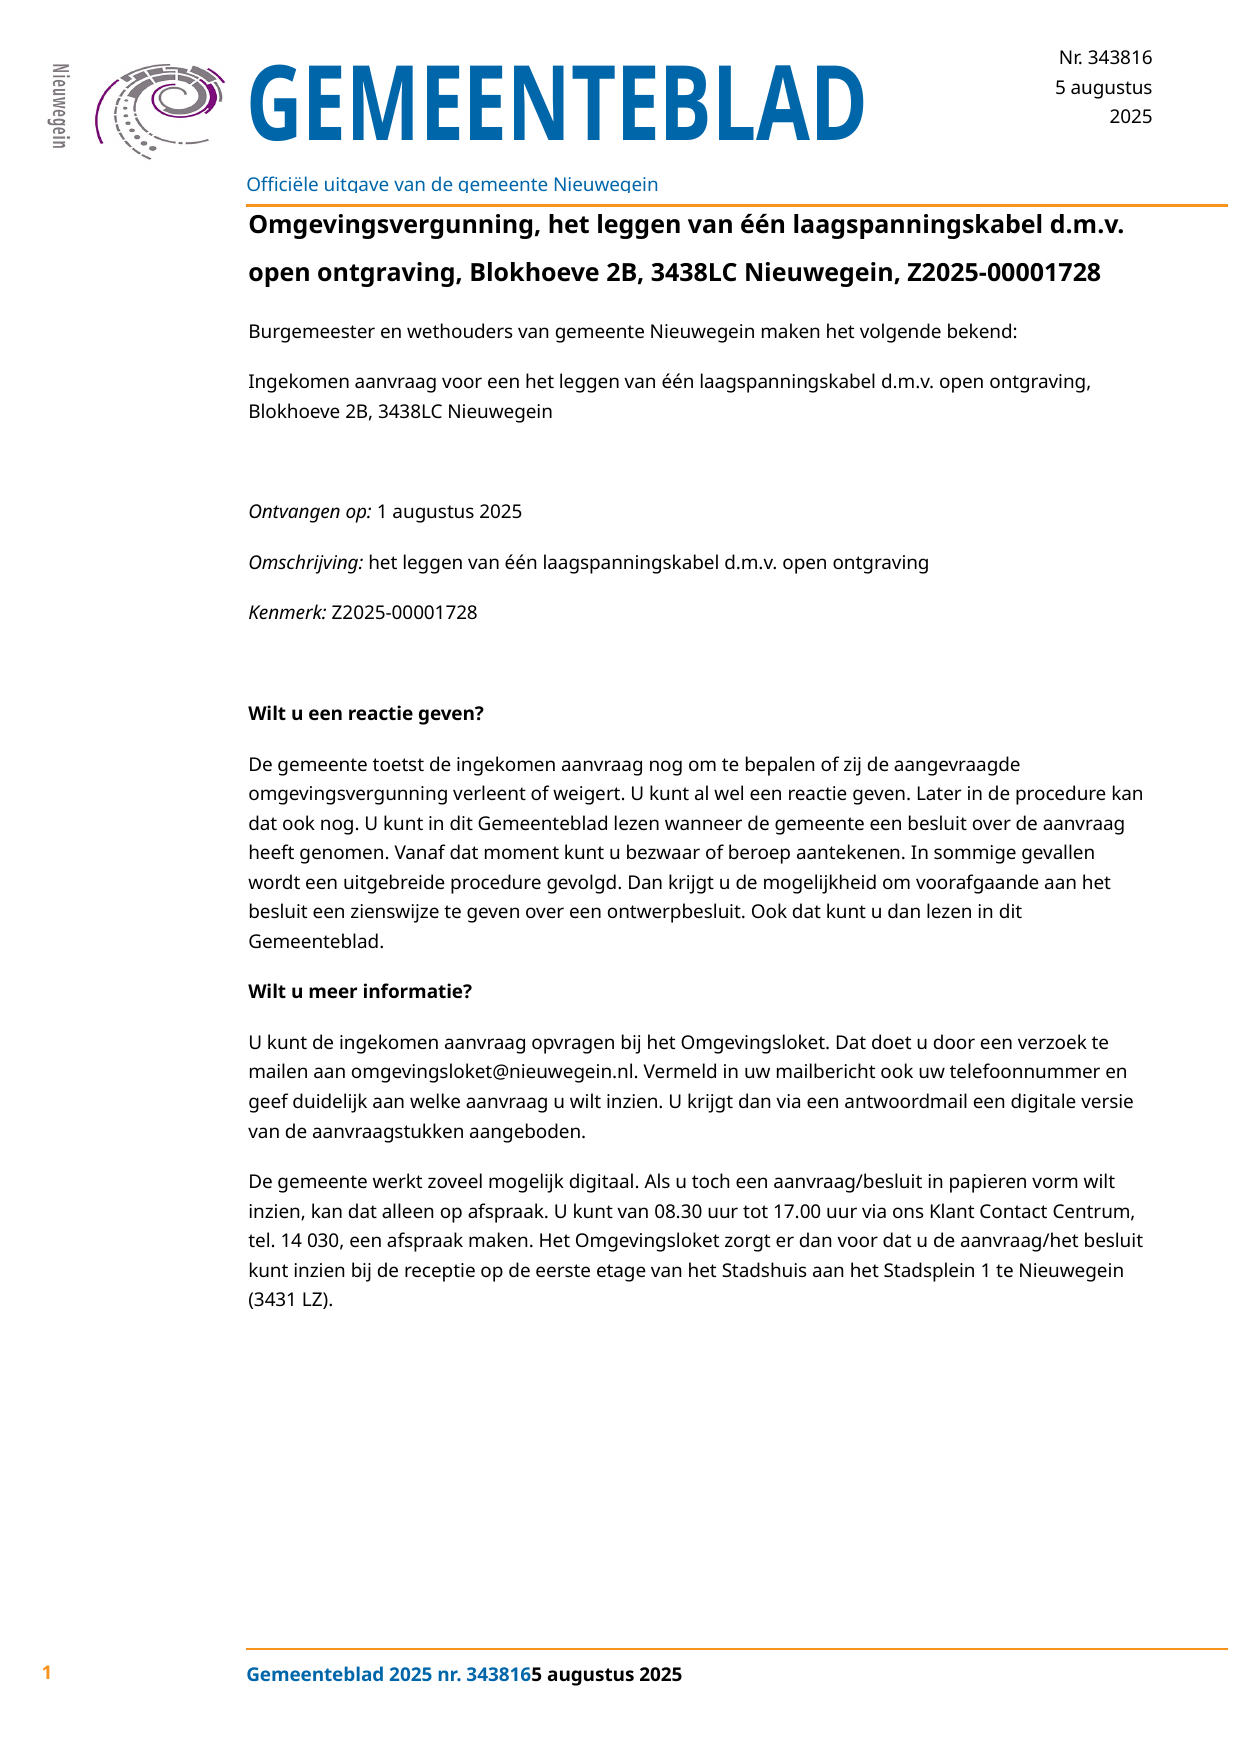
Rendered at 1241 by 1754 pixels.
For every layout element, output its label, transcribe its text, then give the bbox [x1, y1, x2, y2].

text Omgevingsvergunning, het leggen van één laagspanningskabel d.m.v. open ontgraving, Blokhoeve 2B, 3438LC Nieuwegein, Z2025-00001728 [248, 207, 1152, 288]
text Kenmerk: Z2025-00001728 [248, 599, 1152, 625]
text Wilt u een reactie geven? [248, 700, 1152, 726]
text Omschrijving: het leggen van één laagspanningskabel d.m.v. open ontgraving [248, 549, 1152, 575]
text Ingekomen aanvraag voor een het leggen van één laagspanningskabel d.m.v. open ontgraving, Blokhoeve 2B, 3438LC Nieuwegein [248, 368, 1152, 424]
text De gemeente toetst de ingekomen aanvraag nog om te bepalen of zij de aangevraagde omgevingsvergunning verleent of weigert. U kunt al wel een reactie geven. Later in de procedure kan dat ook nog. U kunt in dit Gemeenteblad lezen wanneer de gemeente een besluit over de aanvraag heeft genomen. Vanaf dat moment kunt u bezwaar of beroep aantekenen. In sommige gevallen wordt een uitgebreide procedure gevolgd. Dan krijgt u de mogelijkheid om voorafgaande aan het besluit een zienswijze te geven over een ontwerpbesluit. Ook dat kunt u dan lezen in dit Gemeenteblad. [248, 751, 1152, 954]
picture [41, 47, 231, 172]
text Burgemeester en wethouders van gemeente Nieuwegein maken het volgende bekend: [248, 318, 1152, 344]
text U kunt de ingekomen aanvraag opvragen bij het Omgevingsloket. Dat doet u door een verzoek te mailen aan omgevingsloket@nieuwegein.nl. Vermeld in uw mailbericht ook uw telefoonnummer en geef duidelijk aan welke aanvraag u wilt inzien. U krijgt dan via een antwoordmail een digitale versie van de aanvraagstukken aangeboden. [248, 1029, 1152, 1144]
text Wilt u meer informatie? [248, 979, 1152, 1004]
text Ontvangen op: 1 augustus 2025 [248, 499, 1152, 524]
text De gemeente werkt zoveel mogelijk digitaal. Als u toch een aanvraag/besluit in papieren vorm wilt inzien, kan dat alleen op afspraak. U kunt van 08.30 uur tot 17.00 uur via ons Klant Contact Centrum, tel. 14 030, een afspraak maken. Het Omgevingsloket zorgt er dan voor dat u de aanvraag/het besluit kunt inzien bij de receptie op de eerste etage van het Stadshuis aan het Stadsplein 1 te Nieuwegein (3431 LZ). [248, 1168, 1152, 1312]
